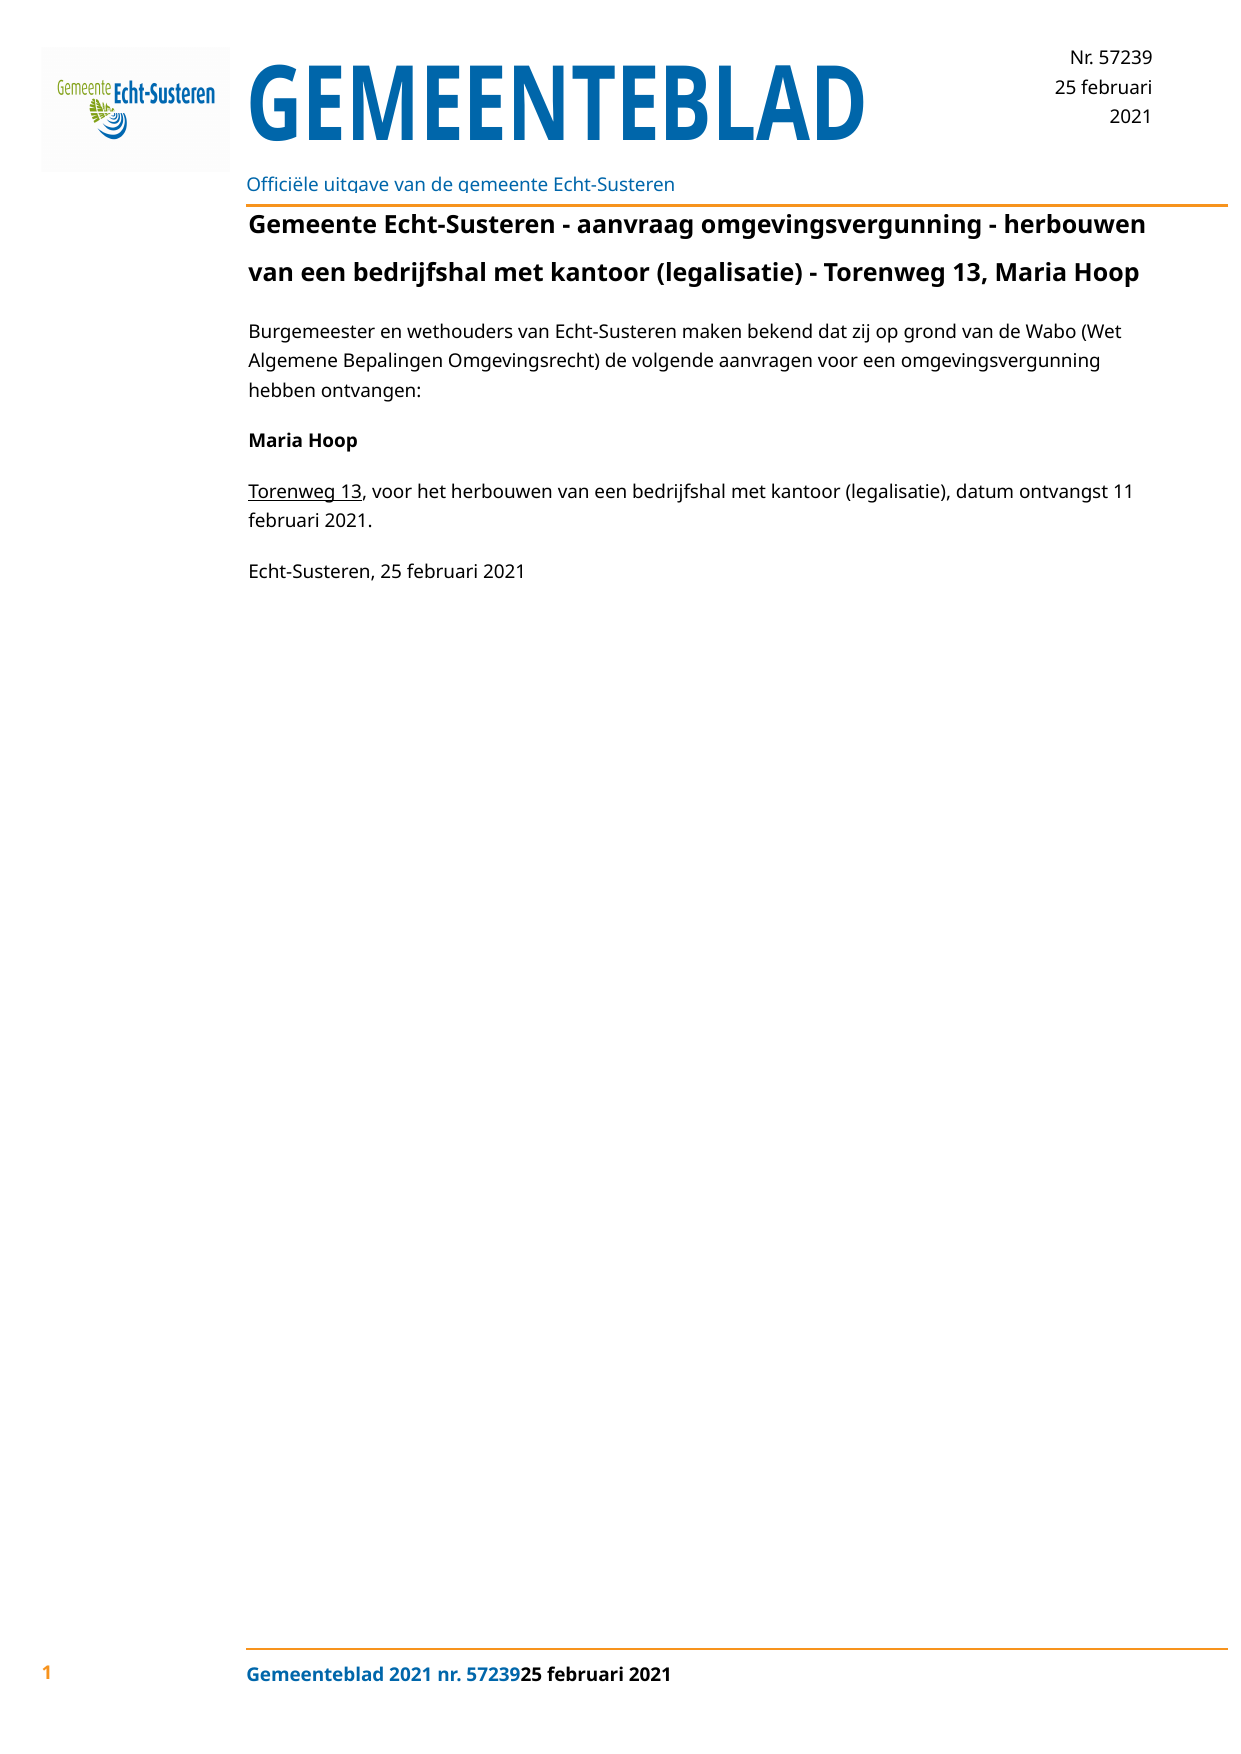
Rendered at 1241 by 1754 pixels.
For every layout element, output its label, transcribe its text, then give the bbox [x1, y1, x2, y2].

text Burgemeester en wethouders van Echt-Susteren maken bekend dat zij op grond van de Wabo (Wet Algemene Bepalingen Omgevingsrecht) de volgende aanvragen voor een omgevingsvergunning hebben ontvangen: [248, 318, 1152, 403]
picture [41, 47, 231, 172]
text Maria Hoop [248, 427, 1152, 453]
text Torenweg 13, voor het herbouwen van een bedrijfshal met kantoor (legalisatie), datum ontvangst 11 februari 2021. [248, 478, 1152, 533]
text Echt-Susteren, 25 februari 2021 [248, 558, 1152, 584]
text Gemeente Echt-Susteren - aanvraag omgevingsvergunning - herbouwen van een bedrijfshal met kantoor (legalisatie) - Torenweg 13, Maria Hoop [248, 207, 1152, 288]
